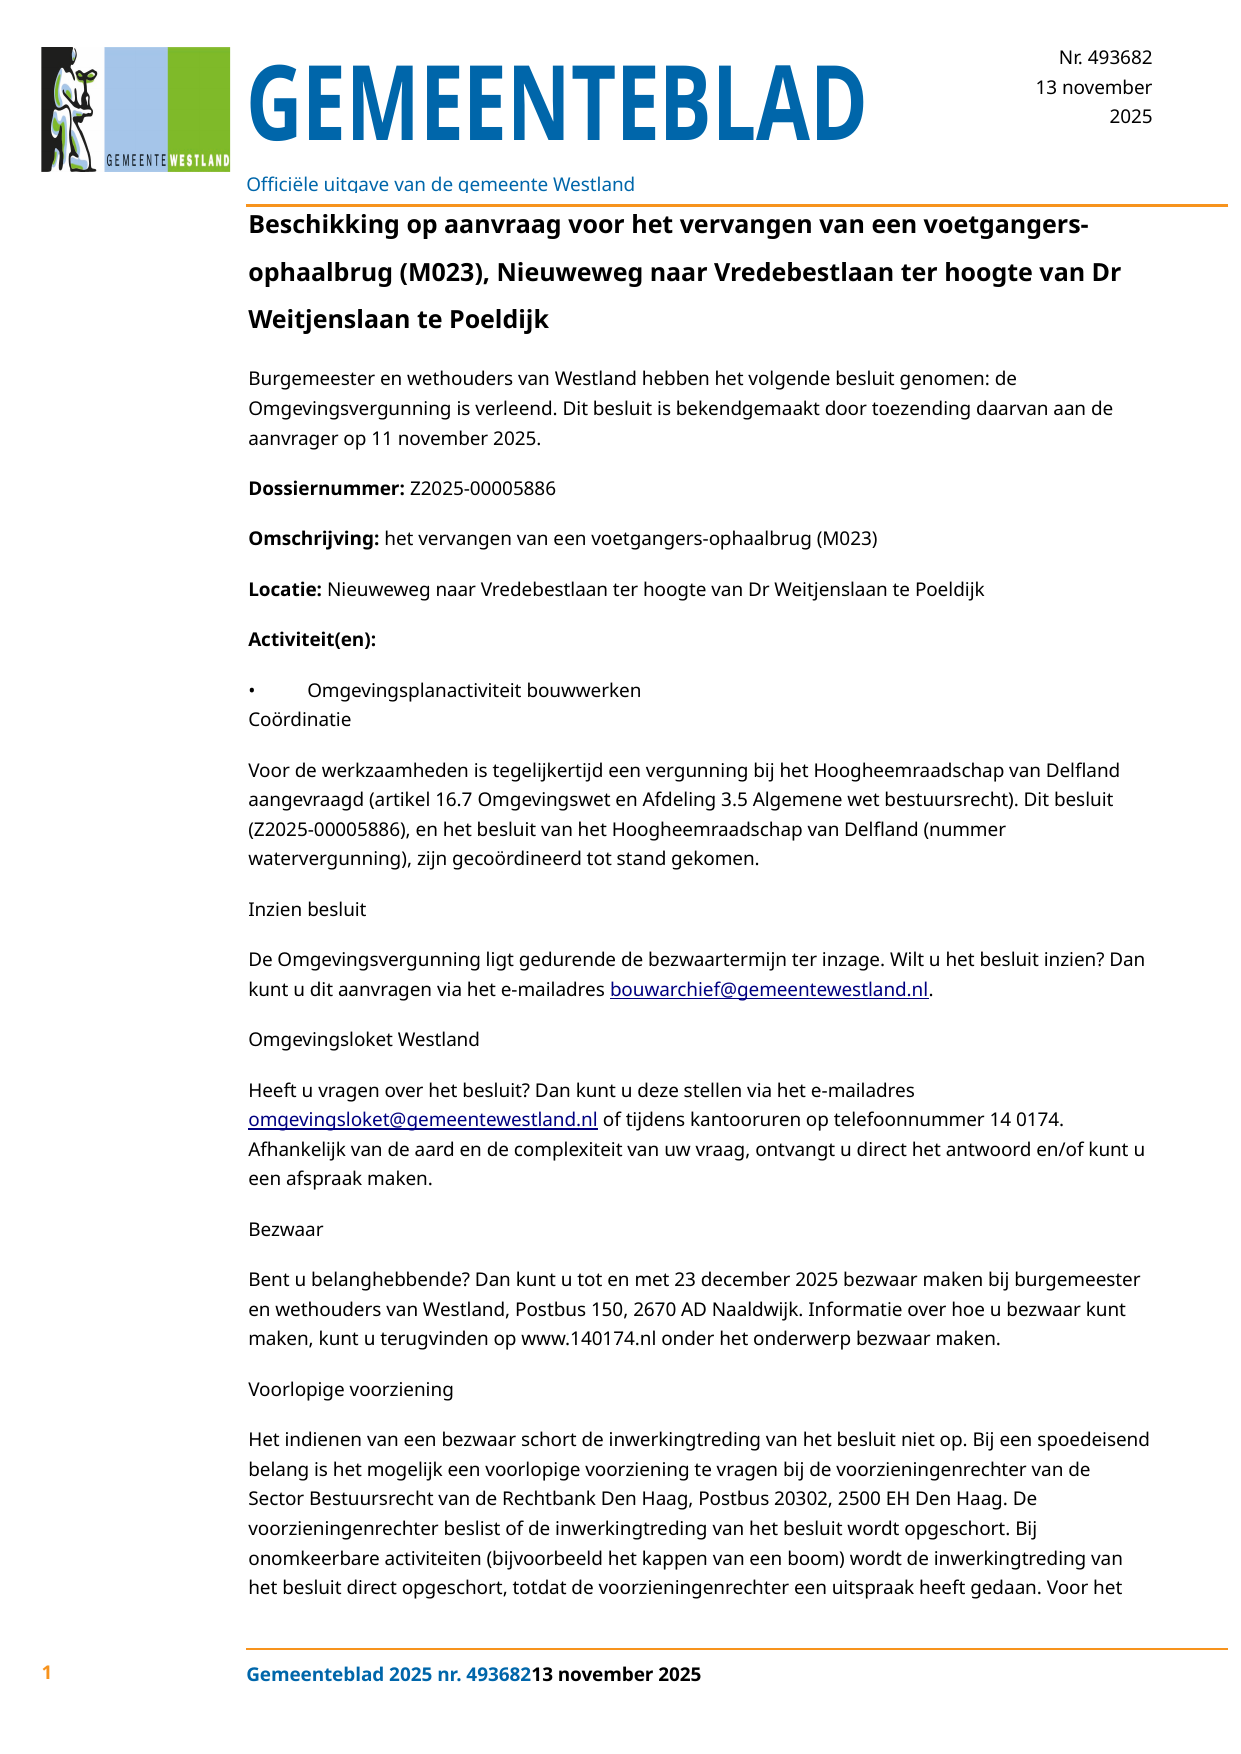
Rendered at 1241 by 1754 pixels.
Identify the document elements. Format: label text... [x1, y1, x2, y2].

text De Omgevingsvergunning ligt gedurende de bezwaartermijn ter inzage. Wilt u het besluit inzien? Dan kunt u dit aanvragen via het e-mailadres bouwarchief@gemeentewestland.nl. [248, 946, 1152, 1002]
text Bezwaar [248, 1216, 1152, 1242]
text Locatie: Nieuweweg naar Vredebestlaan ter hoogte van Dr Weitjenslaan te Poeldijk [248, 576, 1152, 602]
text Voorlopige voorziening [248, 1376, 1152, 1402]
text Omschrijving: het vervangen van een voetgangers-ophaalbrug (M023) [248, 526, 1152, 551]
picture [41, 47, 231, 172]
text Voor de werkzaamheden is tegelijkertijd een vergunning bij het Hoogheemraadschap van Delfland aangevraagd (artikel 16.7 Omgevingswet en Afdeling 3.5 Algemene wet bestuursrecht). Dit besluit (Z2025-00005886), en het besluit van het Hoogheemraadschap van Delfland (nummer watervergunning), zijn gecoördineerd tot stand gekomen. [248, 757, 1152, 871]
text Het indienen van een bezwaar schort de inwerkingtreding van het besluit niet op. Bij een spoedeisend belang is het mogelijk een voorlopige voorziening te vragen bij de voorzieningenrechter van de Sector Bestuursrecht van de Rechtbank Den Haag, Postbus 20302, 2500 EH Den Haag. De voorzieningenrechter beslist of de inwerkingtreding van het besluit wordt opgeschort. Bij onomkeerbare activiteiten (bijvoorbeeld het kappen van een boom) wordt de inwerkingtreding van het besluit direct opgeschort, totdat de voorzieningenrechter een uitspraak heeft gedaan. Voor het [248, 1426, 1152, 1600]
text Omgevingsloket Westland [248, 1026, 1152, 1052]
text Activiteit(en): [248, 626, 1152, 652]
text Beschikking op aanvraag voor het vervangen van een voetgangers-ophaalbrug (M023), Nieuweweg naar Vredebestlaan ter hoogte van Dr Weitjenslaan te Poeldijk [248, 207, 1152, 336]
text Heeft u vragen over het besluit? Dan kunt u deze stellen via het e-mailadres omgevingsloket@gemeentewestland.nl of tijdens kantooruren op telefoonnummer 14 0174. Afhankelijk van de aard en de complexiteit van uw vraag, ontvangt u direct het antwoord en/of kunt u een afspraak maken. [248, 1077, 1152, 1191]
text Coördinatie [248, 706, 1152, 732]
text Inzien besluit [248, 896, 1152, 922]
text Bent u belanghebbende? Dan kunt u tot en met 23 december 2025 bezwaar maken bij burgemeester en wethouders van Westland, Postbus 150, 2670 AD Naaldwijk. Informatie over hoe u bezwaar kunt maken, kunt u terugvinden op www.140174.nl onder het onderwerp bezwaar maken. [248, 1266, 1152, 1351]
text Dossiernummer: Z2025-00005886 [248, 475, 1152, 501]
list Omgevingsplanactiviteit bouwwerken [248, 677, 1152, 702]
text Burgemeester en wethouders van Westland hebben het volgende besluit genomen: de Omgevingsvergunning is verleend. Dit besluit is bekendgemaakt door toezending daarvan aan de aanvrager op 11 november 2025. [248, 366, 1152, 450]
